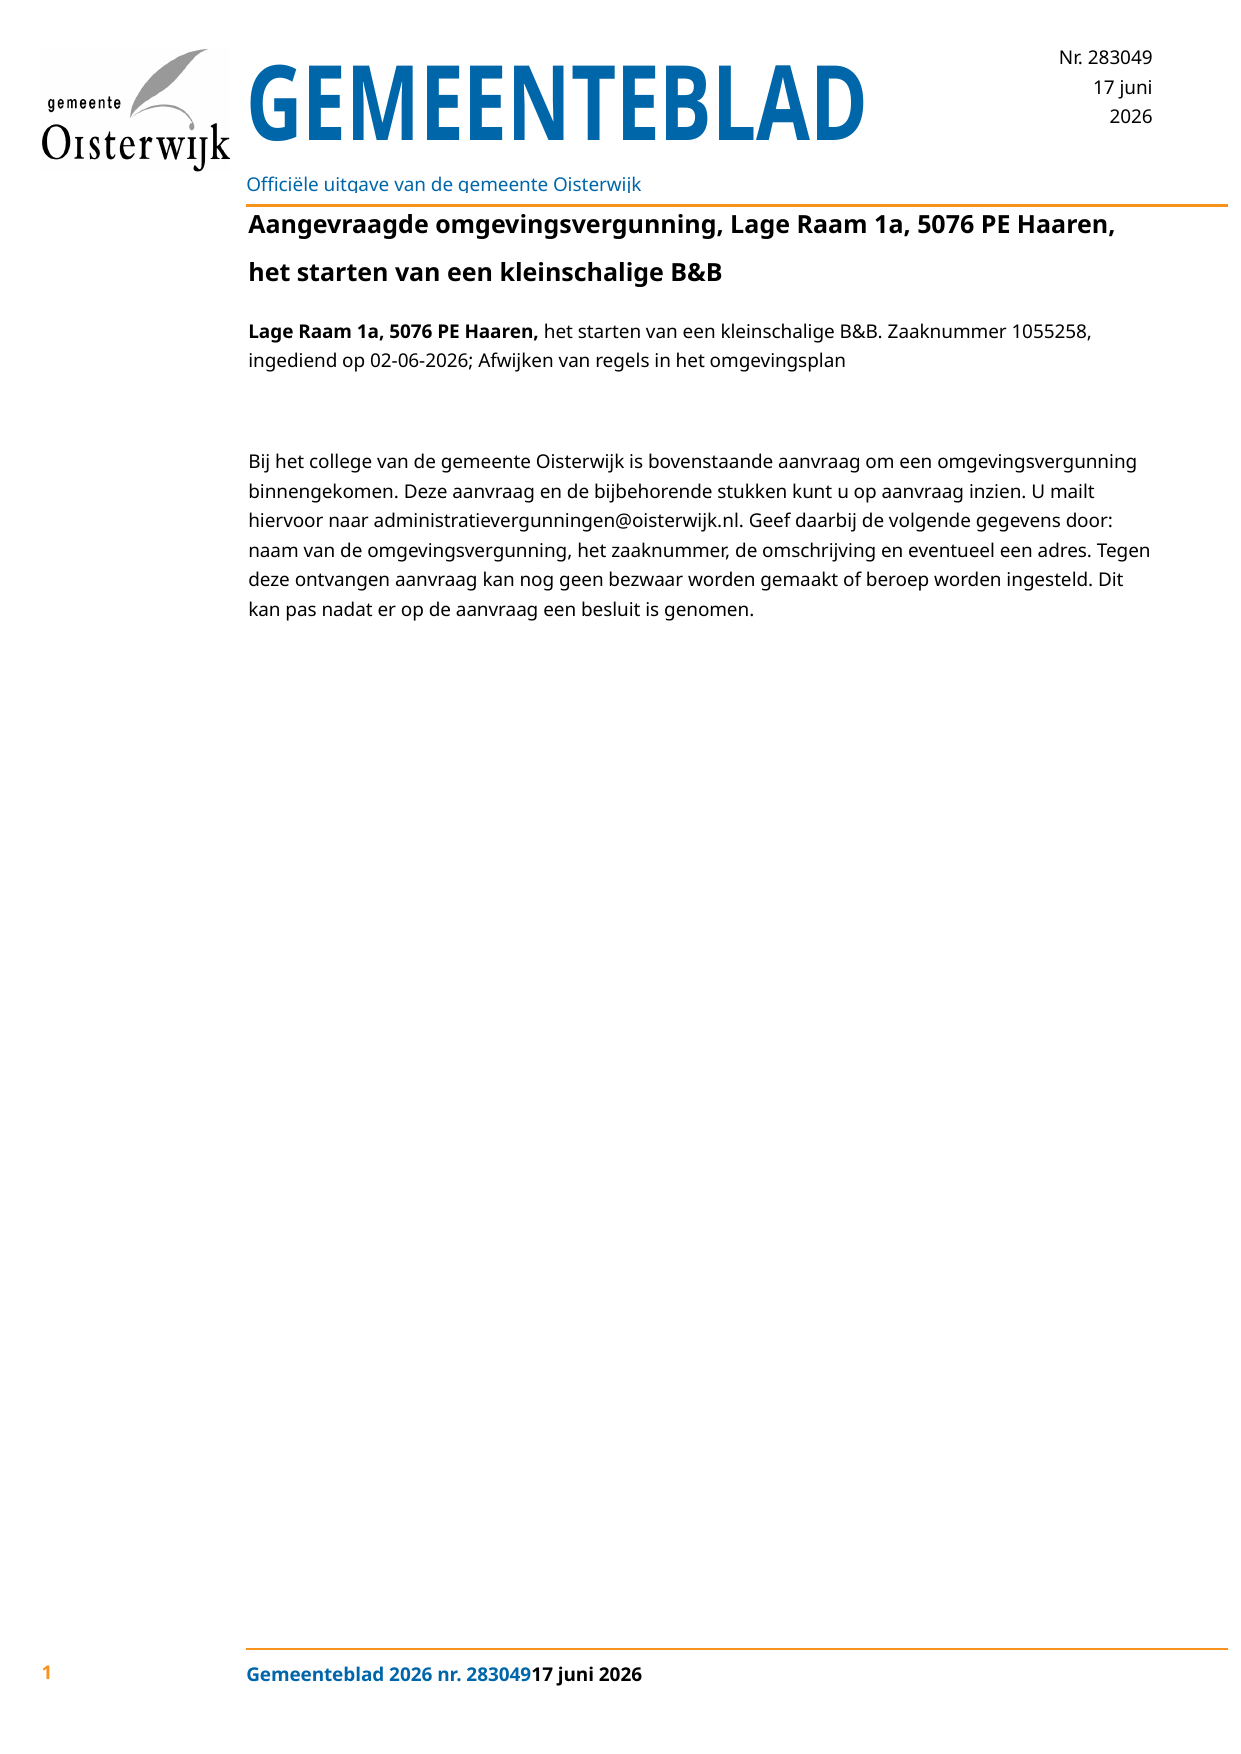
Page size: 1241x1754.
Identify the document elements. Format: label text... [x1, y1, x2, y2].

text Lage Raam 1a, 5076 PE Haaren, het starten van een kleinschalige B&B. Zaaknummer 1055258, ingediend op 02-06-2026; Afwijken van regels in het omgevingsplan [248, 318, 1152, 373]
picture [41, 47, 231, 172]
text Bij het college van de gemeente Oisterwijk is bovenstaande aanvraag om een omgevingsvergunning binnengekomen. Deze aanvraag en de bijbehorende stukken kunt u op aanvraag inzien. U mailt hiervoor naar administratievergunningen@oisterwijk.nl. Geef daarbij de volgende gegevens door: naam van de omgevingsvergunning, het zaaknummer, de omschrijving en eventueel een adres. Tegen deze ontvangen aanvraag kan nog geen bezwaar worden gemaakt of beroep worden ingesteld. Dit kan pas nadat er op de aanvraag een besluit is genomen. [248, 448, 1152, 622]
text Aangevraagde omgevingsvergunning, Lage Raam 1a, 5076 PE Haaren, het starten van een kleinschalige B&B [248, 207, 1152, 288]
